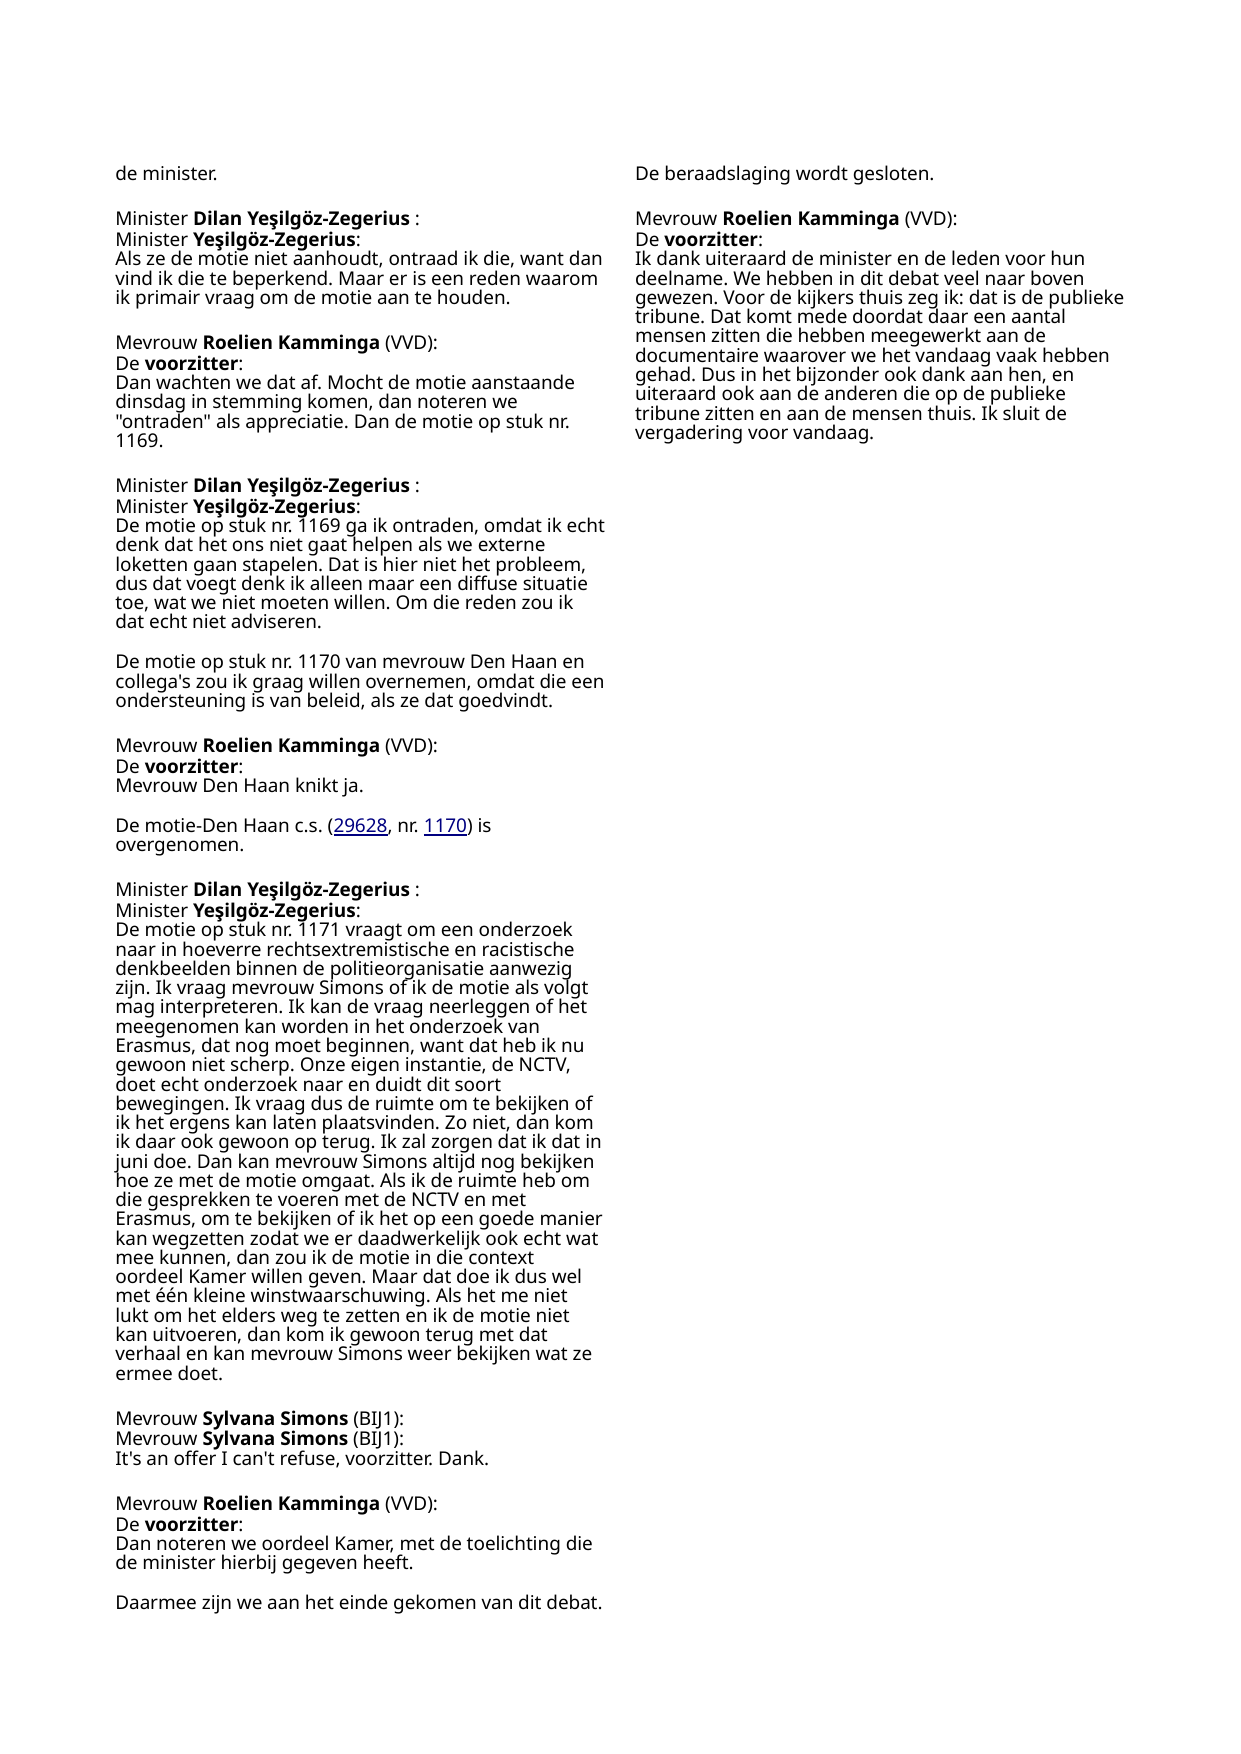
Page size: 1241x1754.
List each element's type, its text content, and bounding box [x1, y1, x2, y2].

text De voorzitter: [115, 758, 605, 777]
text Minister Yeşilgöz-Zegerius: [115, 902, 605, 921]
text Minister Dilan Yeşilgöz-Zegerius : [115, 205, 605, 231]
text Mevrouw Sylvana Simons (BIJ1): [115, 1405, 605, 1430]
text Dan noteren we oordeel Kamer, met de toelichting die de minister hierbij gegeven heeft. [115, 1535, 605, 1573]
text Mevrouw Sylvana Simons (BIJ1): [115, 1430, 605, 1450]
text De motie-Den Haan c.s. (29628, nr. 1170) is overgenomen. [115, 817, 605, 856]
text It's an offer I can't refuse, voorzitter. Dank. [115, 1450, 605, 1469]
text Mevrouw Den Haan knikt ja. [115, 777, 605, 796]
text Als ze de motie niet aanhoudt, ontraad ik die, want dan vind ik die te beperkend. Maar er is een reden waarom ik primair vraag om de motie aan te houden. [115, 250, 605, 308]
text de minister. [115, 165, 605, 184]
text De motie op stuk nr. 1171 vraagt om een onderzoek naar in hoeverre rechtsextremistische en racistische denkbeelden binnen de politieorganisatie aanwezig zijn. Ik vraag mevrouw Simons of ik de motie als volgt mag interpreteren. Ik kan de vraag neerleggen of het meegenomen kan worden in het onderzoek van Erasmus, dat nog moet beginnen, want dat heb ik nu gewoon niet scherp. Onze eigen instantie, de NCTV, doet echt onderzoek naar en duidt dit soort bewegingen. Ik vraag dus de ruimte om te bekijken of ik het ergens kan laten plaatsvinden. Zo niet, dan kom ik daar ook gewoon op terug. Ik zal zorgen dat ik dat in juni doe. Dan kan mevrouw Simons altijd nog bekijken hoe ze met de motie omgaat. Als ik de ruimte heb om die gesprekken te voeren met de NCTV en met Erasmus, om te bekijken of ik het op een goede manier kan wegzetten zodat we er daadwerkelijk ook echt wat mee kunnen, dan zou ik de motie in die context oordeel Kamer willen geven. Maar dat doe ik dus wel met één kleine winstwaarschuwing. Als het me niet lukt om het elders weg te zetten en ik de motie niet kan uitvoeren, dan kom ik gewoon terug met dat verhaal en kan mevrouw Simons weer bekijken wat ze ermee doet. [115, 921, 605, 1384]
text Ik dank uiteraard de minister en de leden voor hun deelname. We hebben in dit debat veel naar boven gewezen. Voor de kijkers thuis zeg ik: dat is de publieke tribune. Dat komt mede doordat daar een aantal mensen zitten die hebben meegewerkt aan de documentaire waarover we het vandaag vaak hebben gehad. Dus in het bijzonder ook dank aan hen, en uiteraard ook aan de anderen die op de publieke tribune zitten en aan de mensen thuis. Ik sluit de vergadering voor vandaag. [635, 250, 1125, 443]
text Minister Dilan Yeşilgöz-Zegerius : [115, 472, 605, 498]
text De motie op stuk nr. 1170 van mevrouw Den Haan en collega's zou ik graag willen overnemen, omdat die een ondersteuning is van beleid, als ze dat goedvindt. [115, 653, 605, 711]
text De motie op stuk nr. 1169 ga ik ontraden, omdat ik echt denk dat het ons niet gaat helpen als we externe loketten gaan stapelen. Dat is hier niet het probleem, dus dat voegt denk ik alleen maar een diffuse situatie toe, wat we niet moeten willen. Om die reden zou ik dat echt niet adviseren. [115, 517, 605, 633]
text De voorzitter: [115, 1516, 605, 1535]
text Mevrouw Roelien Kamminga (VVD): [115, 732, 605, 758]
text De beraadslaging wordt gesloten. [635, 165, 1125, 184]
text Minister Yeşilgöz-Zegerius: [115, 231, 605, 250]
text Mevrouw Roelien Kamminga (VVD): [115, 1490, 605, 1516]
text Daarmee zijn we aan het einde gekomen van dit debat. [115, 1594, 605, 1613]
text Mevrouw Roelien Kamminga (VVD): [635, 205, 1125, 231]
text Dan wachten we dat af. Mocht de motie aanstaande dinsdag in stemming komen, dan noteren we "ontraden" als appreciatie. Dan de motie op stuk nr. 1169. [115, 374, 605, 451]
text Minister Yeşilgöz-Zegerius: [115, 498, 605, 517]
text De voorzitter: [635, 231, 1125, 250]
text De voorzitter: [115, 355, 605, 374]
text Minister Dilan Yeşilgöz-Zegerius : [115, 876, 605, 902]
text Mevrouw Roelien Kamminga (VVD): [115, 329, 605, 355]
